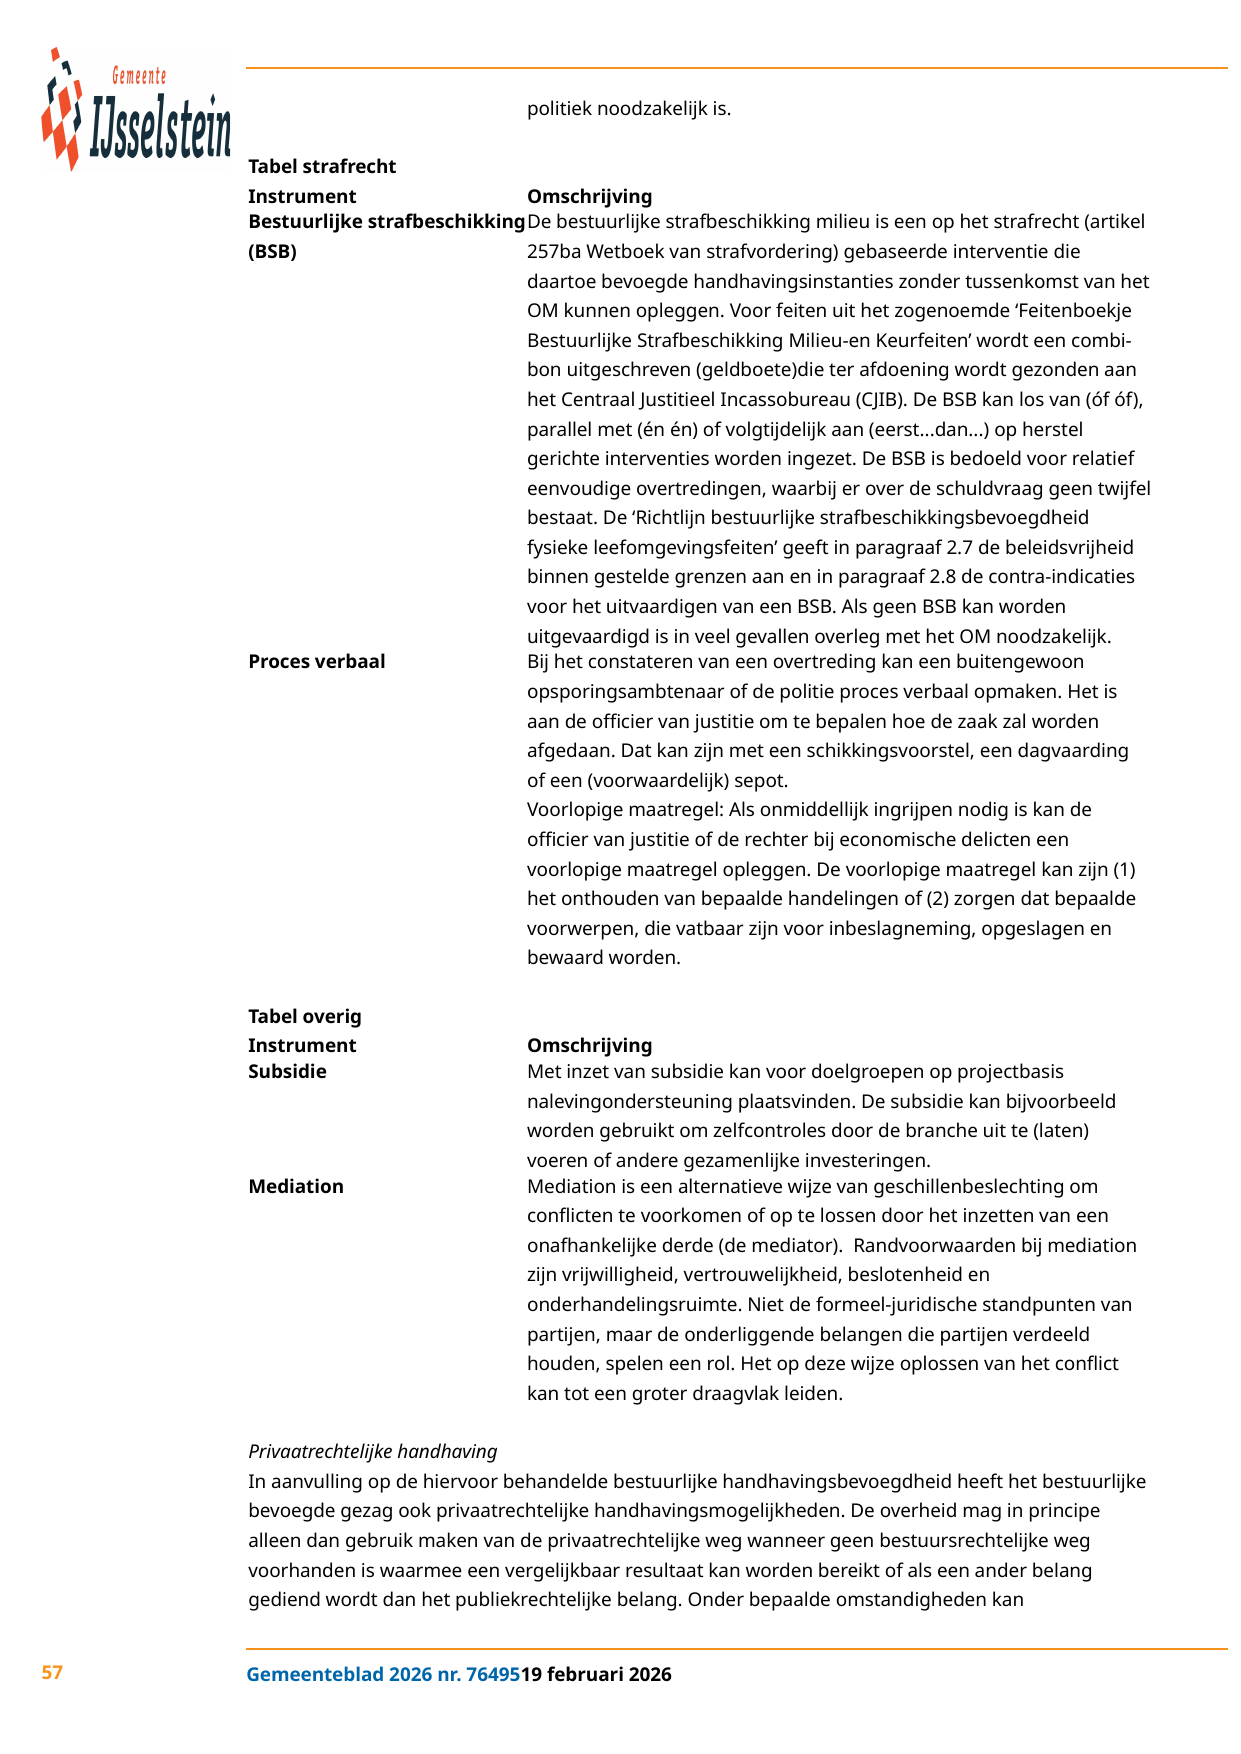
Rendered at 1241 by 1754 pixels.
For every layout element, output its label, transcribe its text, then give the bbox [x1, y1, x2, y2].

table_cell [248, 95, 527, 121]
table_header Instrument [248, 1033, 527, 1058]
table_cell Proces verbaal [248, 649, 527, 970]
table_cell Bestuurlijke strafbeschikking (BSB) [248, 209, 527, 649]
table_cell Mediation [248, 1173, 527, 1406]
table_cell Mediation is een alternatieve wijze van geschillenbeslechting om conflicten te voorkomen of op te lossen door het inzetten van een onafhankelijke derde (de mediator). Randvoorwaarden bij mediation zijn vrijwilligheid, vertrouwelijkheid, beslotenheid en onderhandelingsruimte. Niet de formeel-juridische standpunten van partijen, maar de onderliggende belangen die partijen verdeeld houden, spelen een rol. Het op deze wijze oplossen van het conflict kan tot een groter draagvlak leiden. [527, 1173, 1152, 1406]
text Privaatrechtelijke handhaving [248, 1438, 1152, 1464]
table_header Instrument [248, 183, 527, 209]
table_header Omschrijving [527, 1033, 1152, 1058]
table_cell De bestuurlijke strafbeschikking milieu is een op het strafrecht (artikel 257ba Wetboek van strafvordering) gebaseerde interventie die daartoe bevoegde handhavingsinstanties zonder tussenkomst van het OM kunnen opleggen. Voor feiten uit het zogenoemde ‘Feitenboekje Bestuurlijke Strafbeschikking Milieu-en Keurfeiten’ wordt een combi-bon uitgeschreven (geldboete)die ter afdoening wordt gezonden aan het Centraal Justitieel Incassobureau (CJIB). De BSB kan los van (óf óf), parallel met (én én) of volgtijdelijk aan (eerst...dan...) op herstel gerichte interventies worden ingezet. De BSB is bedoeld voor relatief eenvoudige overtredingen, waarbij er over de schuldvraag geen twijfel bestaat. De ‘Richtlijn bestuurlijke strafbeschikkingsbevoegdheid fysieke leefomgevingsfeiten’ geeft in paragraaf 2.7 de beleidsvrijheid binnen gestelde grenzen aan en in paragraaf 2.8 de contra-indicaties voor het uitvaardigen van een BSB. Als geen BSB kan worden uitgevaardigd is in veel gevallen overleg met het OM noodzakelijk. [527, 209, 1152, 649]
text Tabel overig [248, 1003, 1152, 1029]
table_cell politiek noodzakelijk is. [527, 95, 1152, 121]
text Tabel strafrecht [248, 153, 1152, 179]
table_cell Met inzet van subsidie kan voor doelgroepen op projectbasis nalevingondersteuning plaatsvinden. De subsidie kan bijvoorbeeld worden gebruikt om zelfcontroles door de branche uit te (laten) voeren of andere gezamenlijke investeringen. [527, 1059, 1152, 1173]
table_cell Subsidie [248, 1059, 527, 1173]
text In aanvulling op de hiervoor behandelde bestuurlijke handhavingsbevoegdheid heeft het bestuurlijke bevoegde gezag ook privaatrechtelijke handhavingsmogelijkheden. De overheid mag in principe alleen dan gebruik maken van de privaatrechtelijke weg wanneer geen bestuursrechtelijke weg voorhanden is waarmee een vergelijkbaar resultaat kan worden bereikt of als een ander belang gediend wordt dan het publiekrechtelijke belang. Onder bepaalde omstandigheden kan [248, 1468, 1152, 1612]
picture [41, 47, 231, 172]
table_cell Bij het constateren van een overtreding kan een buitengewoon opsporingsambtenaar of de politie proces verbaal opmaken. Het is aan de officier van justitie om te bepalen hoe de zaak zal worden afgedaan. Dat kan zijn met een schikkingsvoorstel, een dagvaarding of een (voorwaardelijk) sepot. Voorlopige maatregel: Als onmiddellijk ingrijpen nodig is kan de officier van justitie of de rechter bij economische delicten een voorlopige maatregel opleggen. De voorlopige maatregel kan zijn (1) het onthouden van bepaalde handelingen of (2) zorgen dat bepaalde voorwerpen, die vatbaar zijn voor inbeslagneming, opgeslagen en bewaard worden. [527, 649, 1152, 970]
table_header Omschrijving [527, 183, 1152, 209]
